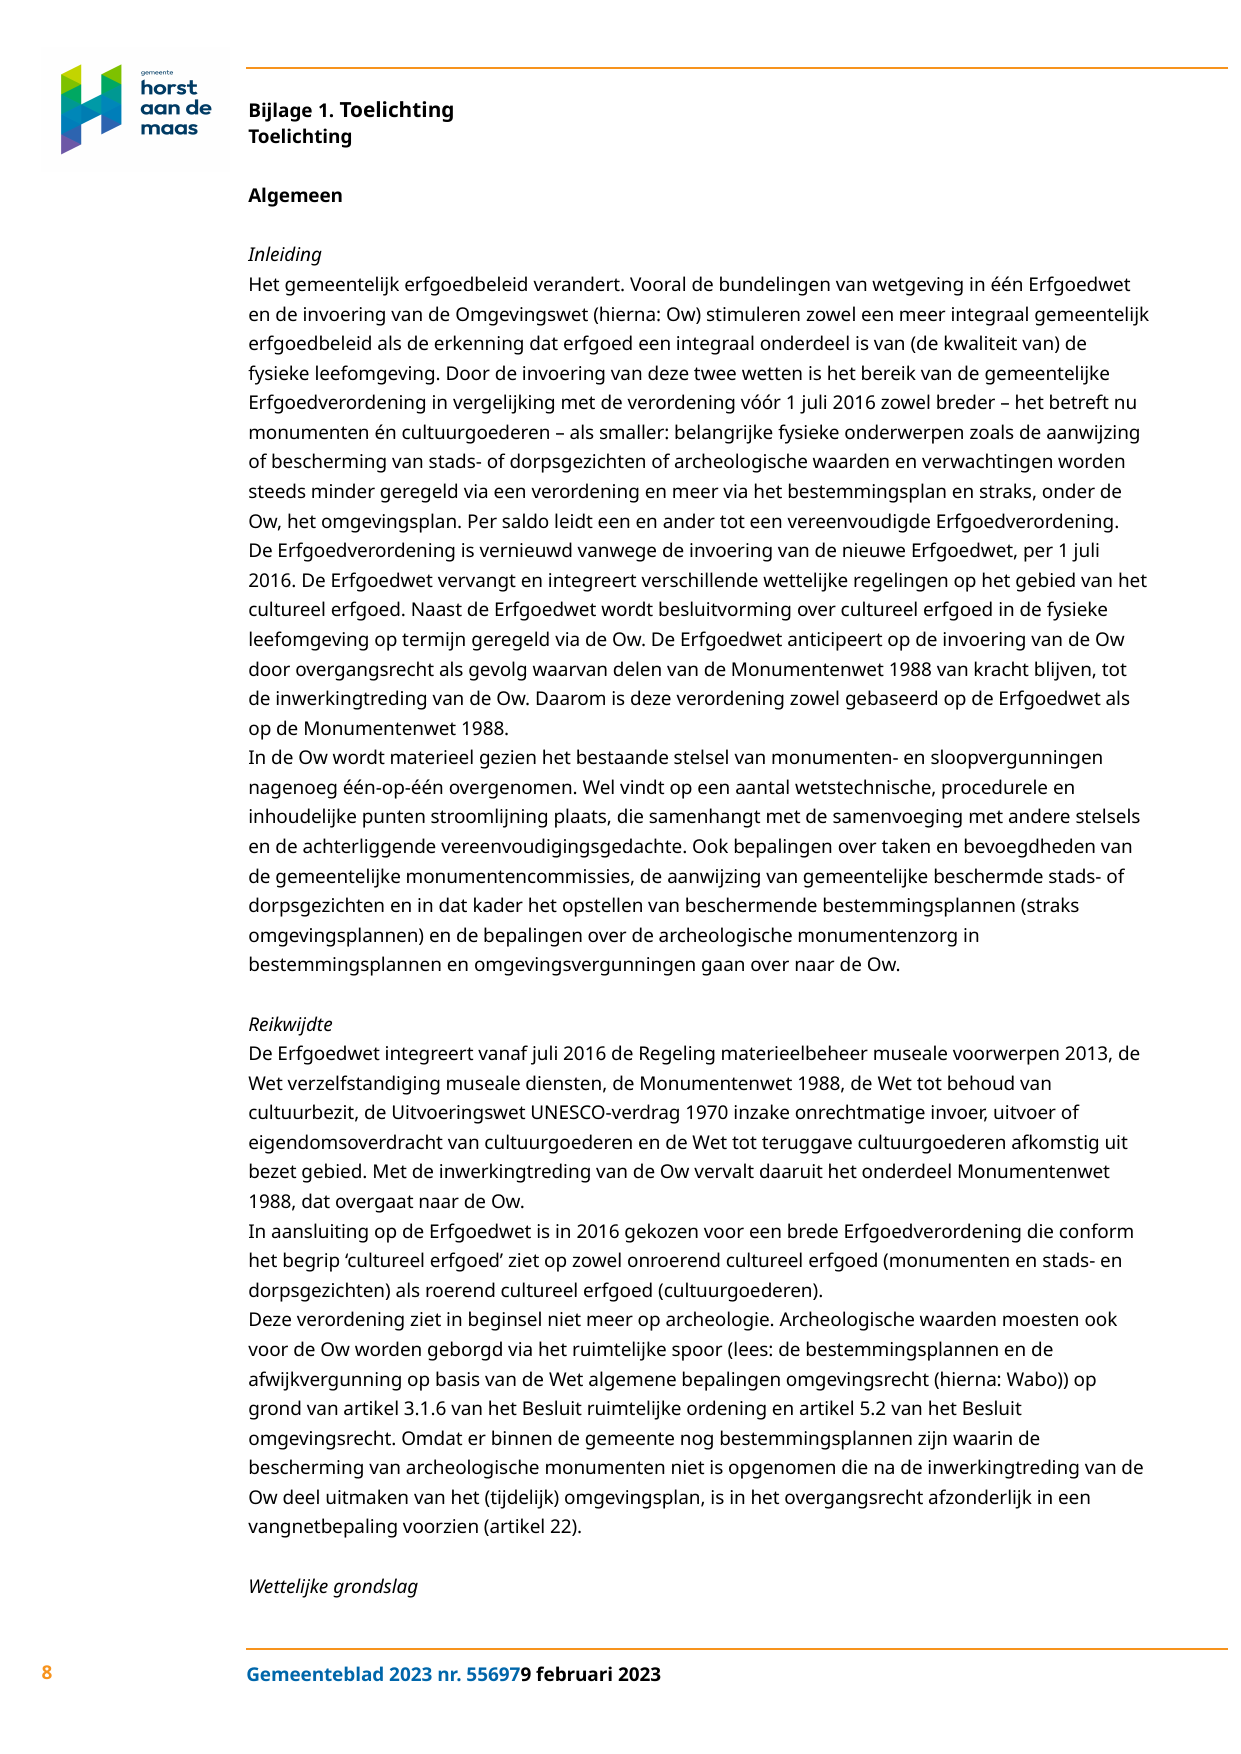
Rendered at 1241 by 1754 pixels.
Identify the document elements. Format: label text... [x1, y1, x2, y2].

text Het gemeentelijk erfgoedbeleid verandert. Vooral de bundelingen van wetgeving in één Erfgoedwet en de invoering van de Omgevingswet (hierna: Ow) stimuleren zowel een meer integraal gemeentelijk erfgoedbeleid als de erkenning dat erfgoed een integraal onderdeel is van (de kwaliteit van) de fysieke leefomgeving. Door de invoering van deze twee wetten is het bereik van de gemeentelijke Erfgoedverordening in vergelijking met de verordening vóór 1 juli 2016 zowel breder – het betreft nu monumenten én cultuurgoederen – als smaller: belangrijke fysieke onderwerpen zoals de aanwijzing of bescherming van stads- of dorpsgezichten of archeologische waarden en verwachtingen worden steeds minder geregeld via een verordening en meer via het bestemmingsplan en straks, onder de Ow, het omgevingsplan. Per saldo leidt een en ander tot een vereenvoudigde Erfgoedverordening. [248, 271, 1152, 534]
text De Erfgoedwet integreert vanaf juli 2016 de Regeling materieelbeheer museale voorwerpen 2013, de Wet verzelfstandiging museale diensten, de Monumentenwet 1988, de Wet tot behoud van cultuurbezit, de Uitvoeringswet UNESCO-verdrag 1970 inzake onrechtmatige invoer, uitvoer of eigendomsoverdracht van cultuurgoederen en de Wet tot teruggave cultuurgoederen afkomstig uit bezet gebied. Met de inwerkingtreding van de Ow vervalt daaruit het onderdeel Monumentenwet 1988, dat overgaat naar de Ow. [248, 1040, 1152, 1214]
text Reikwijdte [248, 1011, 1152, 1037]
text Algemeen [248, 182, 1152, 208]
text Toelichting [248, 123, 1152, 149]
text In de Ow wordt materieel gezien het bestaande stelsel van monumenten- en sloopvergunningen nagenoeg één-op-één overgenomen. Wel vindt op een aantal wetstechnische, procedurele en inhoudelijke punten stroomlijning plaats, die samenhangt met de samenvoeging met andere stelsels en de achterliggende vereenvoudigingsgedachte. Ook bepalingen over taken en bevoegdheden van de gemeentelijke monumentencommissies, de aanwijzing van gemeentelijke beschermde stads- of dorpsgezichten en in dat kader het opstellen van beschermende bestemmingsplannen (straks omgevingsplannen) en de bepalingen over de archeologische monumentenzorg in bestemmingsplannen en omgevingsvergunningen gaan over naar de Ow. [248, 744, 1152, 977]
text Wettelijke grondslag [248, 1573, 1152, 1599]
text Bijlage 1. Toelichting [248, 95, 1152, 123]
text Inleiding [248, 242, 1152, 267]
text Deze verordening ziet in beginsel niet meer op archeologie. Archeologische waarden moesten ook voor de Ow worden geborgd via het ruimtelijke spoor (lees: de bestemmingsplannen en de afwijkvergunning op basis van de Wet algemene bepalingen omgevingsrecht (hierna: Wabo)) op grond van artikel 3.1.6 van het Besluit ruimtelijke ordening en artikel 5.2 van het Besluit omgevingsrecht. Omdat er binnen de gemeente nog bestemmingsplannen zijn waarin de bescherming van archeologische monumenten niet is opgenomen die na de inwerkingtreding van de Ow deel uitmaken van het (tijdelijk) omgevingsplan, is in het overgangsrecht afzonderlijk in een vangnetbepaling voorzien (artikel 22). [248, 1307, 1152, 1539]
text De Erfgoedverordening is vernieuwd vanwege de invoering van de nieuwe Erfgoedwet, per 1 juli 2016. De Erfgoedwet vervangt en integreert verschillende wettelijke regelingen op het gebied van het cultureel erfgoed. Naast de Erfgoedwet wordt besluitvorming over cultureel erfgoed in de fysieke leefomgeving op termijn geregeld via de Ow. De Erfgoedwet anticipeert op de invoering van de Ow door overgangsrecht als gevolg waarvan delen van de Monumentenwet 1988 van kracht blijven, tot de inwerkingtreding van de Ow. Daarom is deze verordening zowel gebaseerd op de Erfgoedwet als op de Monumentenwet 1988. [248, 537, 1152, 741]
picture [41, 47, 231, 172]
text In aansluiting op de Erfgoedwet is in 2016 gekozen voor een brede Erfgoedverordening die conform het begrip ‘cultureel erfgoed’ ziet op zowel onroerend cultureel erfgoed (monumenten en stads- en dorpsgezichten) als roerend cultureel erfgoed (cultuurgoederen). [248, 1218, 1152, 1303]
